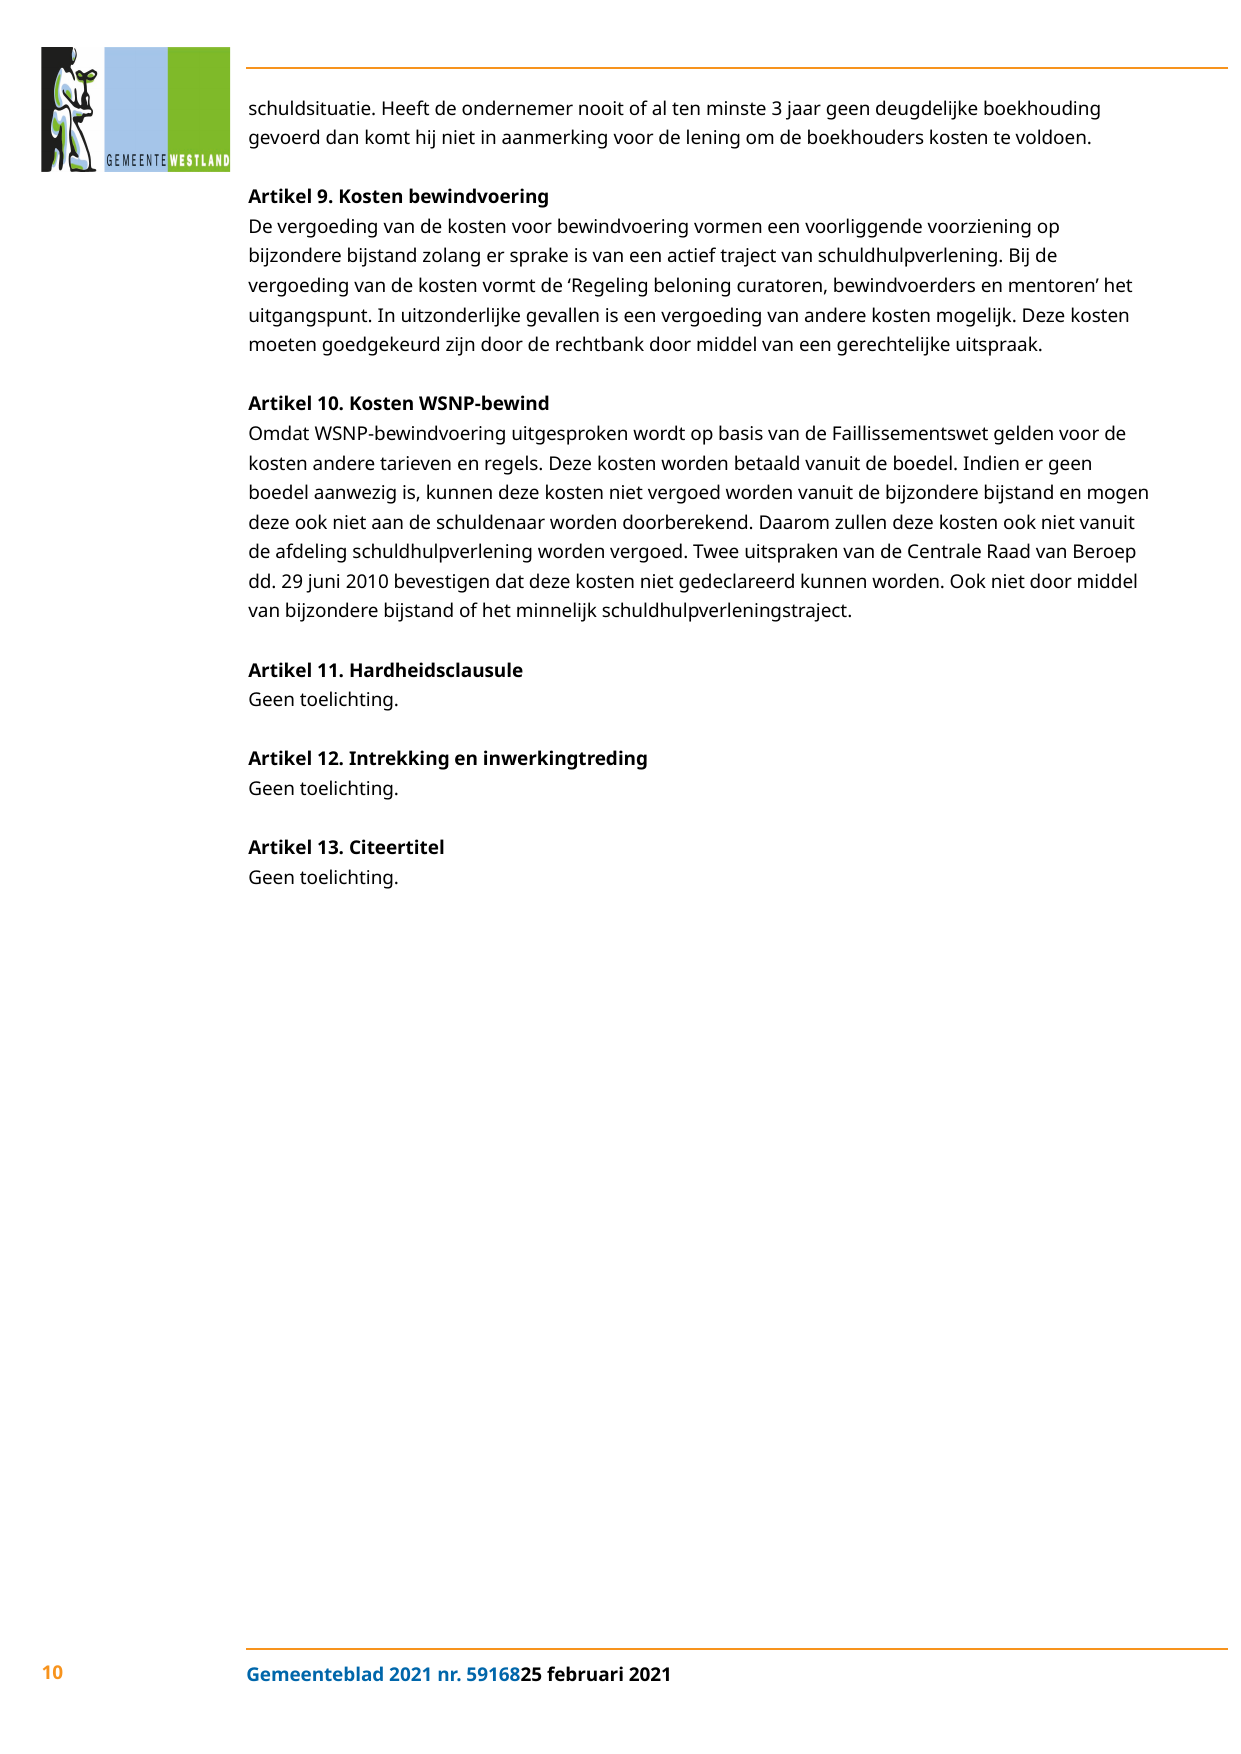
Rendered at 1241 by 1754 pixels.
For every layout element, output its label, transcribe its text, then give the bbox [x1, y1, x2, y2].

text Artikel 10. Kosten WSNP-bewind [248, 391, 1152, 416]
text Geen toelichting. [248, 864, 1152, 890]
text Artikel 9. Kosten bewindvoering [248, 183, 1152, 209]
text Geen toelichting. [248, 686, 1152, 712]
picture [41, 47, 231, 172]
text Artikel 12. Intrekking en inwerkingtreding [248, 746, 1152, 771]
text Omdat WSNP-bewindvoering uitgesproken wordt op basis van de Faillissementswet gelden voor de kosten andere tarieven en regels. Deze kosten worden betaald vanuit de boedel. Indien er geen boedel aanwezig is, kunnen deze kosten niet vergoed worden vanuit de bijzondere bijstand en mogen deze ook niet aan de schuldenaar worden doorberekend. Daarom zullen deze kosten ook niet vanuit de afdeling schuldhulpverlening worden vergoed. Twee uitspraken van de Centrale Raad van Beroep dd. 29 juni 2010 bevestigen dat deze kosten niet gedeclareerd kunnen worden. Ook niet door middel van bijzondere bijstand of het minnelijk schuldhulpverleningstraject. [248, 420, 1152, 623]
text Artikel 13. Citeertitel [248, 834, 1152, 860]
text Geen toelichting. [248, 775, 1152, 801]
text De vergoeding van de kosten voor bewindvoering vormen een voorliggende voorziening op bijzondere bijstand zolang er sprake is van een actief traject van schuldhulpverlening. Bij de vergoeding van de kosten vormt de ‘Regeling beloning curatoren, bewindvoerders en mentoren’ het uitgangspunt. In uitzonderlijke gevallen is een vergoeding van andere kosten mogelijk. Deze kosten moeten goedgekeurd zijn door de rechtbank door middel van een gerechtelijke uitspraak. [248, 213, 1152, 357]
text Artikel 11. Hardheidsclausule [248, 657, 1152, 683]
text schuldsituatie. Heeft de ondernemer nooit of al ten minste 3 jaar geen deugdelijke boekhouding gevoerd dan komt hij niet in aanmerking voor de lening om de boekhouders kosten te voldoen. [248, 95, 1152, 150]
